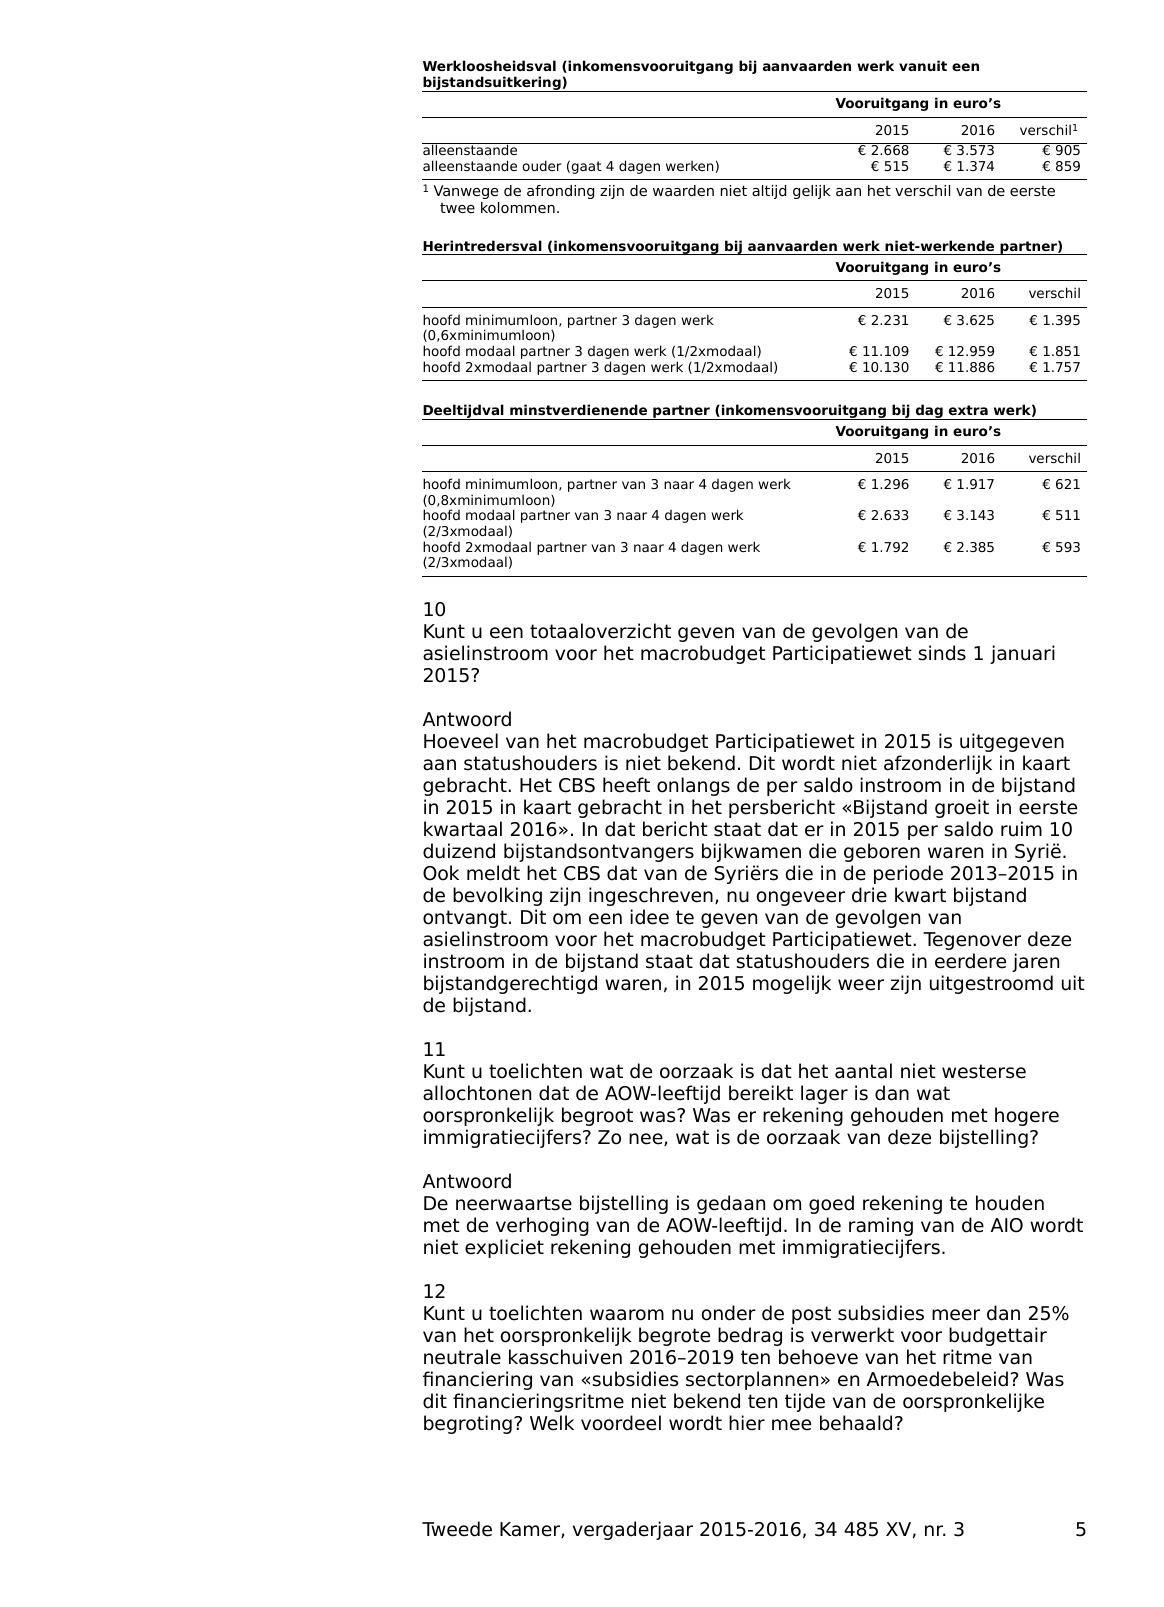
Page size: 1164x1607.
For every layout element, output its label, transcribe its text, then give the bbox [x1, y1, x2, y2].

text Antwoord [422, 1171, 1087, 1193]
table_cell € 12.959 [915, 344, 1001, 359]
table_cell 2015 [830, 446, 915, 471]
table_cell [422, 281, 829, 307]
text 10 [422, 599, 1087, 621]
table_cell verschil [1001, 446, 1087, 471]
text Kunt u toelichten wat de oorzaak is dat het aantal niet westerse allochtonen dat de AOW-leeftijd bereikt lager is dan wat oorspronkelijk begroot was? Was er rekening gehouden met hogere immigratiecijfers? Zo nee, wat is de oorzaak van deze bijstelling? [422, 1061, 1087, 1149]
table_cell € 3.143 [915, 508, 1001, 539]
table_cell € 11.886 [915, 360, 1001, 380]
table_cell € 11.109 [830, 344, 915, 359]
table_cell € 1.296 [830, 472, 915, 508]
table_cell € 2.668 [830, 144, 915, 158]
table_cell € 1.851 [1001, 344, 1087, 359]
table_cell [422, 446, 829, 471]
table_header Werkloosheidsval (inkomensvooruitgang bij aanvaarden werk vanuit een bijstandsuitkering) [422, 59, 1087, 91]
text Hoeveel van het macrobudget Participatiewet in 2015 is uitgegeven aan statushouders is niet bekend. Dit wordt niet afzonderlijk in kaart gebracht. Het CBS heeft onlangs de per saldo instroom in de bijstand in 2015 in kaart gebracht in het persbericht «Bijstand groeit in eerste kwartaal 2016». In dat bericht staat dat er in 2015 per saldo ruim 10 duizend bijstandsontvangers bijkwamen die geboren waren in Syrië. Ook meldt het CBS dat van de Syriërs die in de periode 2013–2015 in de bevolking zijn ingeschreven, nu ongeveer drie kwart bijstand ontvangt. Dit om een idee te geven van de gevolgen van asielinstroom voor het macrobudget Participatiewet. Tegenover deze instroom in de bijstand staat dat statushouders die in eerdere jaren bijstandgerechtigd waren, in 2015 mogelijk weer zijn uitgestroomd uit de bijstand. [422, 731, 1087, 1017]
text Kunt u toelichten waarom nu onder de post subsidies meer dan 25% van het oorspronkelijk begrote bedrag is verwerkt voor budgettair neutrale kasschuiven 2016–2019 ten behoeve van het ritme van financiering van «subsidies sectorplannen» en Armoedebeleid? Was dit financieringsritme niet bekend ten tijde van de oorspronkelijke begroting? Welk voordeel wordt hier mee behaald? [422, 1303, 1087, 1435]
table_cell [422, 420, 829, 445]
table_cell [422, 92, 829, 117]
table_cell verschil1 [1001, 118, 1087, 143]
text Antwoord [422, 709, 1087, 731]
table_cell 2015 [830, 118, 915, 143]
text Kunt u een totaaloverzicht geven van de gevolgen van de asielinstroom voor het macrobudget Participatiewet sinds 1 januari 2015? [422, 621, 1087, 687]
table_cell € 515 [830, 159, 915, 179]
table_cell hoofd minimumloon, partner van 3 naar 4 dagen werk (0,8xminimumloon) [422, 472, 829, 508]
table_cell hoofd 2xmodaal partner 3 dagen werk (1/2xmodaal) [422, 360, 829, 380]
table_cell € 3.573 [915, 144, 1001, 158]
table_cell € 593 [1001, 540, 1087, 576]
text De neerwaartse bijstelling is gedaan om goed rekening te houden met de verhoging van de AOW-leeftijd. In de raming van de AIO wordt niet expliciet rekening gehouden met immigratiecijfers. [422, 1193, 1087, 1259]
table_cell € 10.130 [830, 360, 915, 380]
table_cell hoofd modaal partner 3 dagen werk (1/2xmodaal) [422, 344, 829, 359]
text 12 [422, 1281, 1087, 1303]
table_cell € 905 [1001, 144, 1087, 158]
table_cell alleenstaande ouder (gaat 4 dagen werken) [422, 159, 829, 179]
table_cell € 1.757 [1001, 360, 1087, 380]
table_cell [422, 118, 829, 143]
table_cell € 621 [1001, 472, 1087, 508]
table_cell € 2.633 [830, 508, 915, 539]
table_cell hoofd modaal partner van 3 naar 4 dagen werk (2/3xmodaal) [422, 508, 829, 539]
table_cell [422, 255, 829, 280]
table_cell € 1.395 [1001, 308, 1087, 344]
table_cell € 511 [1001, 508, 1087, 539]
table_header Deeltijdval minstverdienende partner (inkomensvooruitgang bij dag extra werk) [422, 403, 1087, 418]
table_cell € 3.625 [915, 308, 1001, 344]
table_cell Vooruitgang in euro’s [830, 255, 1087, 280]
table_cell 2016 [915, 446, 1001, 471]
table_cell € 2.385 [915, 540, 1001, 576]
table_cell 1 Vanwege de afronding zijn de waarden niet altijd gelijk aan het verschil van de eerste twee kolommen. [422, 180, 1087, 217]
table_cell 2015 [830, 281, 915, 307]
table_cell hoofd 2xmodaal partner van 3 naar 4 dagen werk (2/3xmodaal) [422, 540, 829, 576]
table_cell € 1.917 [915, 472, 1001, 508]
table_cell € 859 [1001, 159, 1087, 179]
table_cell € 1.792 [830, 540, 915, 576]
table_cell € 1.374 [915, 159, 1001, 179]
table_cell hoofd minimumloon, partner 3 dagen werk (0,6xminimumloon) [422, 308, 829, 344]
table_header Herintredersval (inkomensvooruitgang bij aanvaarden werk niet-werkende partner) [422, 239, 1087, 254]
table_cell verschil [1001, 281, 1087, 307]
table_cell 2016 [915, 281, 1001, 307]
text 11 [422, 1039, 1087, 1061]
table_cell 2016 [915, 118, 1001, 143]
table_cell Vooruitgang in euro’s [830, 92, 1087, 117]
table_cell alleenstaande [422, 144, 829, 158]
table_cell Vooruitgang in euro’s [830, 420, 1087, 445]
table_cell € 2.231 [830, 308, 915, 344]
